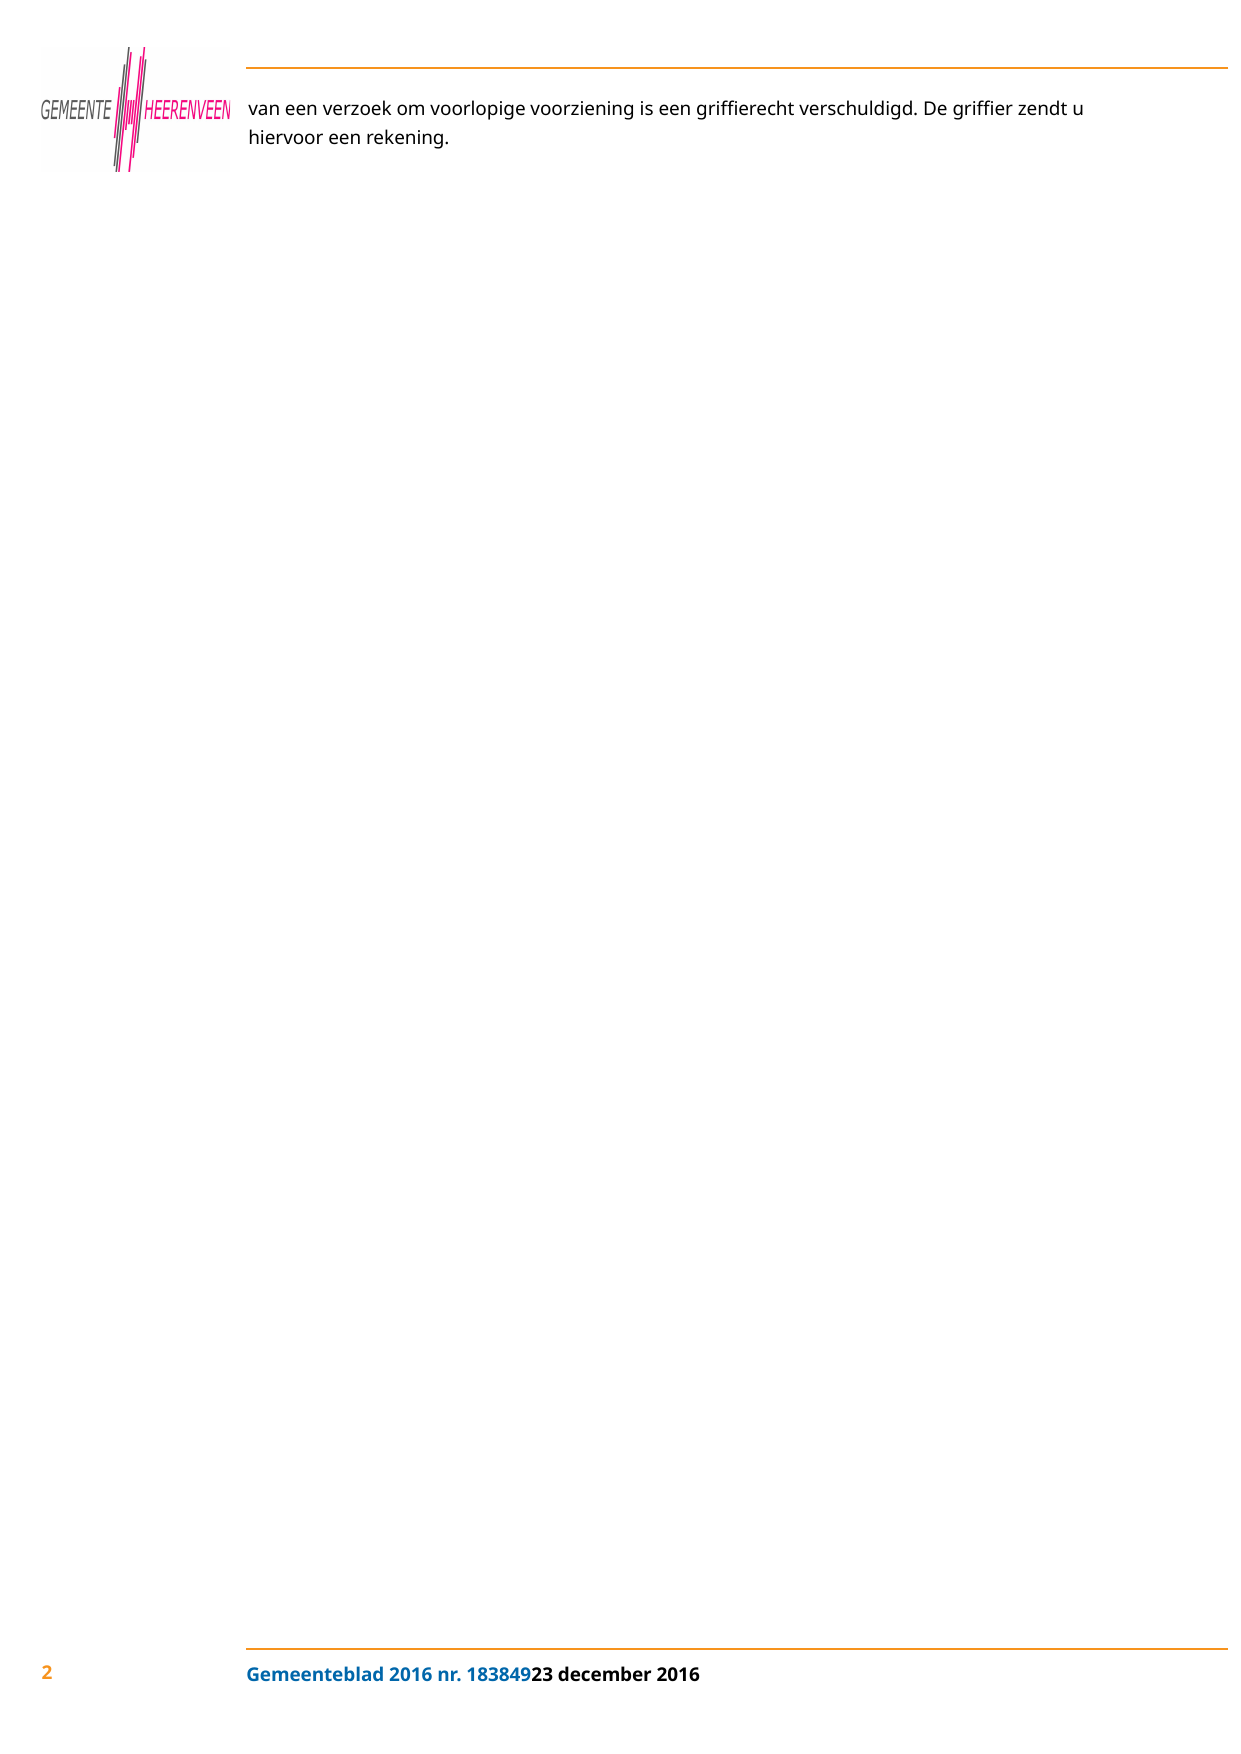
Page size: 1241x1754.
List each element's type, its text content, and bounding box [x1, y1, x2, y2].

text van een verzoek om voorlopige voorziening is een griffierecht verschuldigd. De griffier zendt u hiervoor een rekening. [248, 95, 1152, 150]
picture [41, 47, 231, 172]
